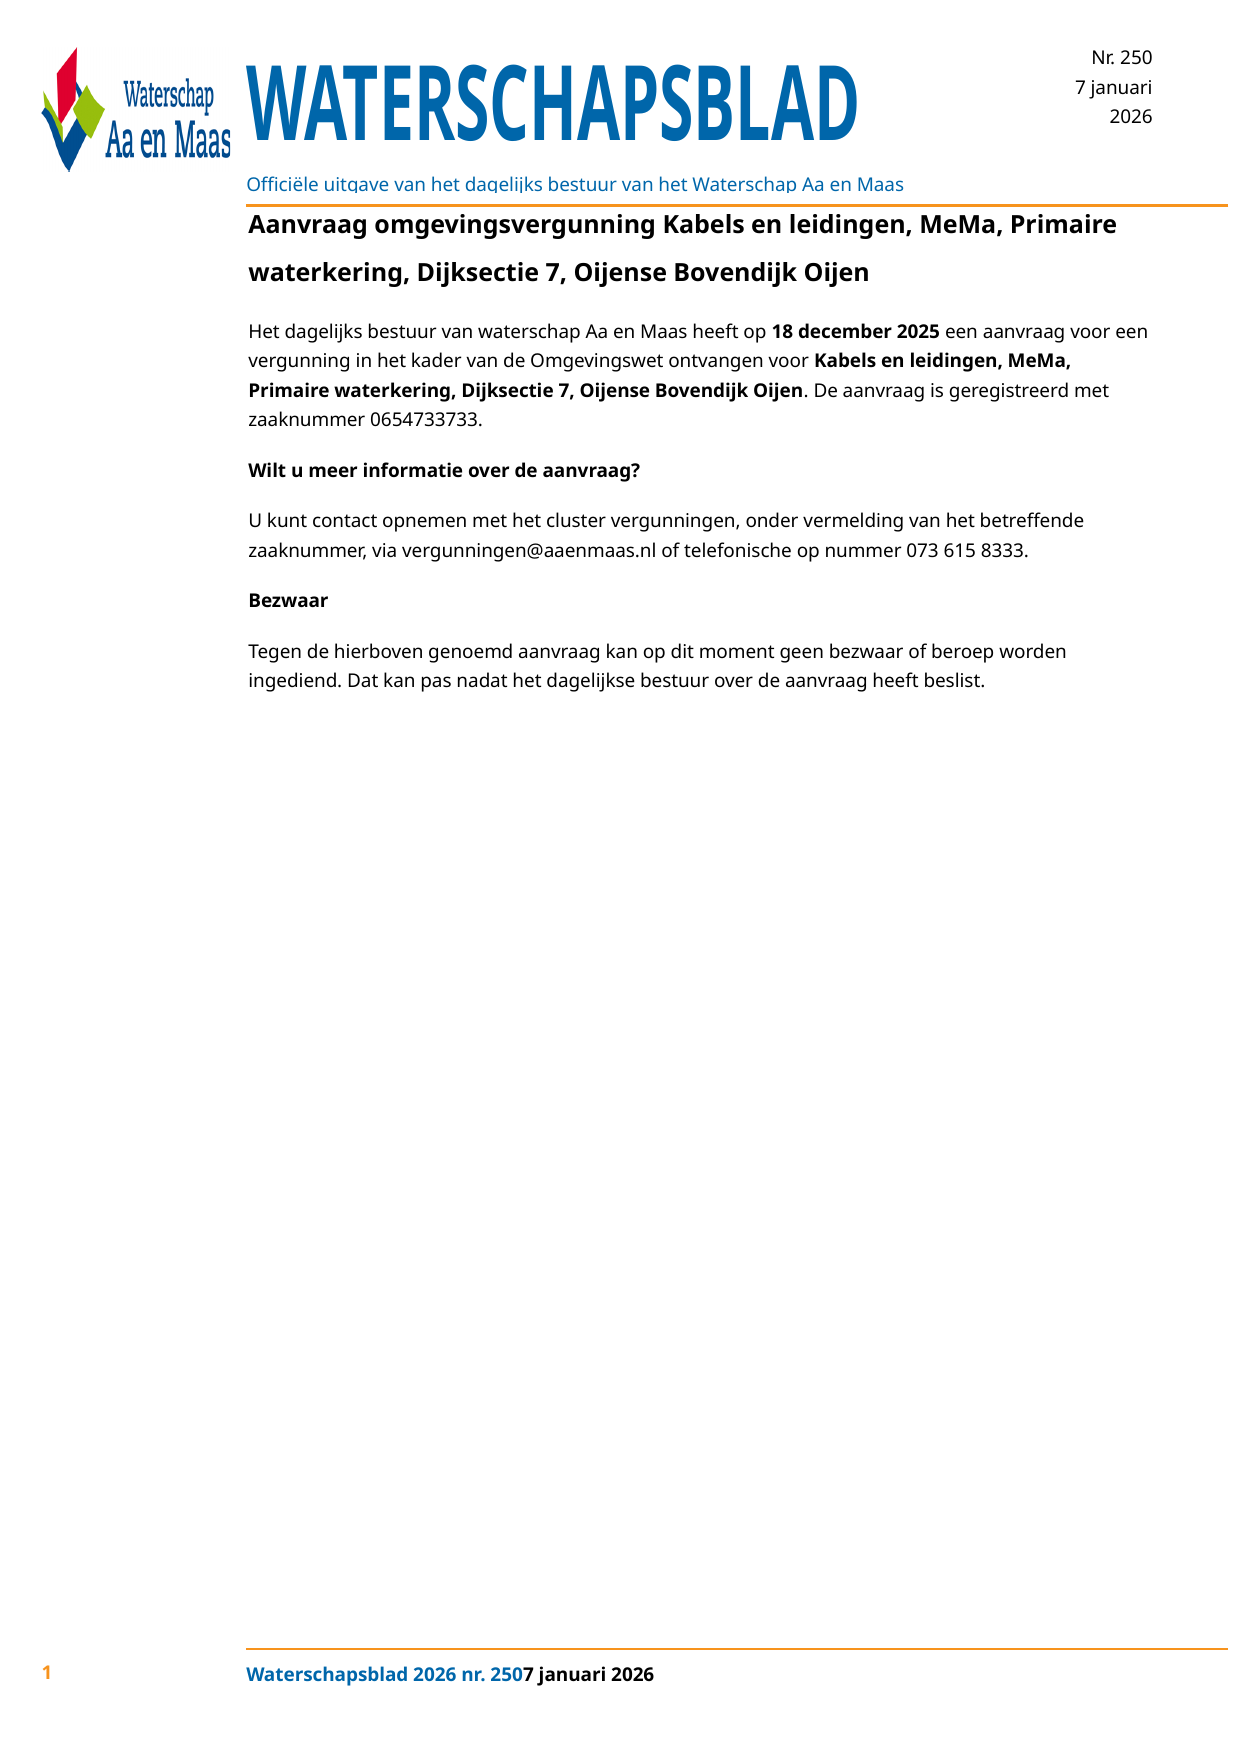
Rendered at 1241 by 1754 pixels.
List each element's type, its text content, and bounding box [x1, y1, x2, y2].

text Het dagelijks bestuur van waterschap Aa en Maas heeft op 18 december 2025 een aanvraag voor een vergunning in het kader van de Omgevingswet ontvangen voor Kabels en leidingen, MeMa, Primaire waterkering, Dijksectie 7, Oijense Bovendijk Oijen. De aanvraag is geregistreerd met zaaknummer 0654733733. [248, 318, 1152, 432]
text Aanvraag omgevingsvergunning Kabels en leidingen, MeMa, Primaire waterkering, Dijksectie 7, Oijense Bovendijk Oijen [248, 207, 1152, 288]
text Tegen de hierboven genoemd aanvraag kan op dit moment geen bezwaar of beroep worden ingediend. Dat kan pas nadat het dagelijkse bestuur over de aanvraag heeft beslist. [248, 638, 1152, 693]
text Wilt u meer informatie over de aanvraag? [248, 457, 1152, 483]
text Bezwaar [248, 587, 1152, 613]
text U kunt contact opnemen met het cluster vergunningen, onder vermelding van het betreffende zaaknummer, via vergunningen@aaenmaas.nl of telefonische op nummer 073 615 8333. [248, 507, 1152, 563]
picture [41, 47, 231, 172]
